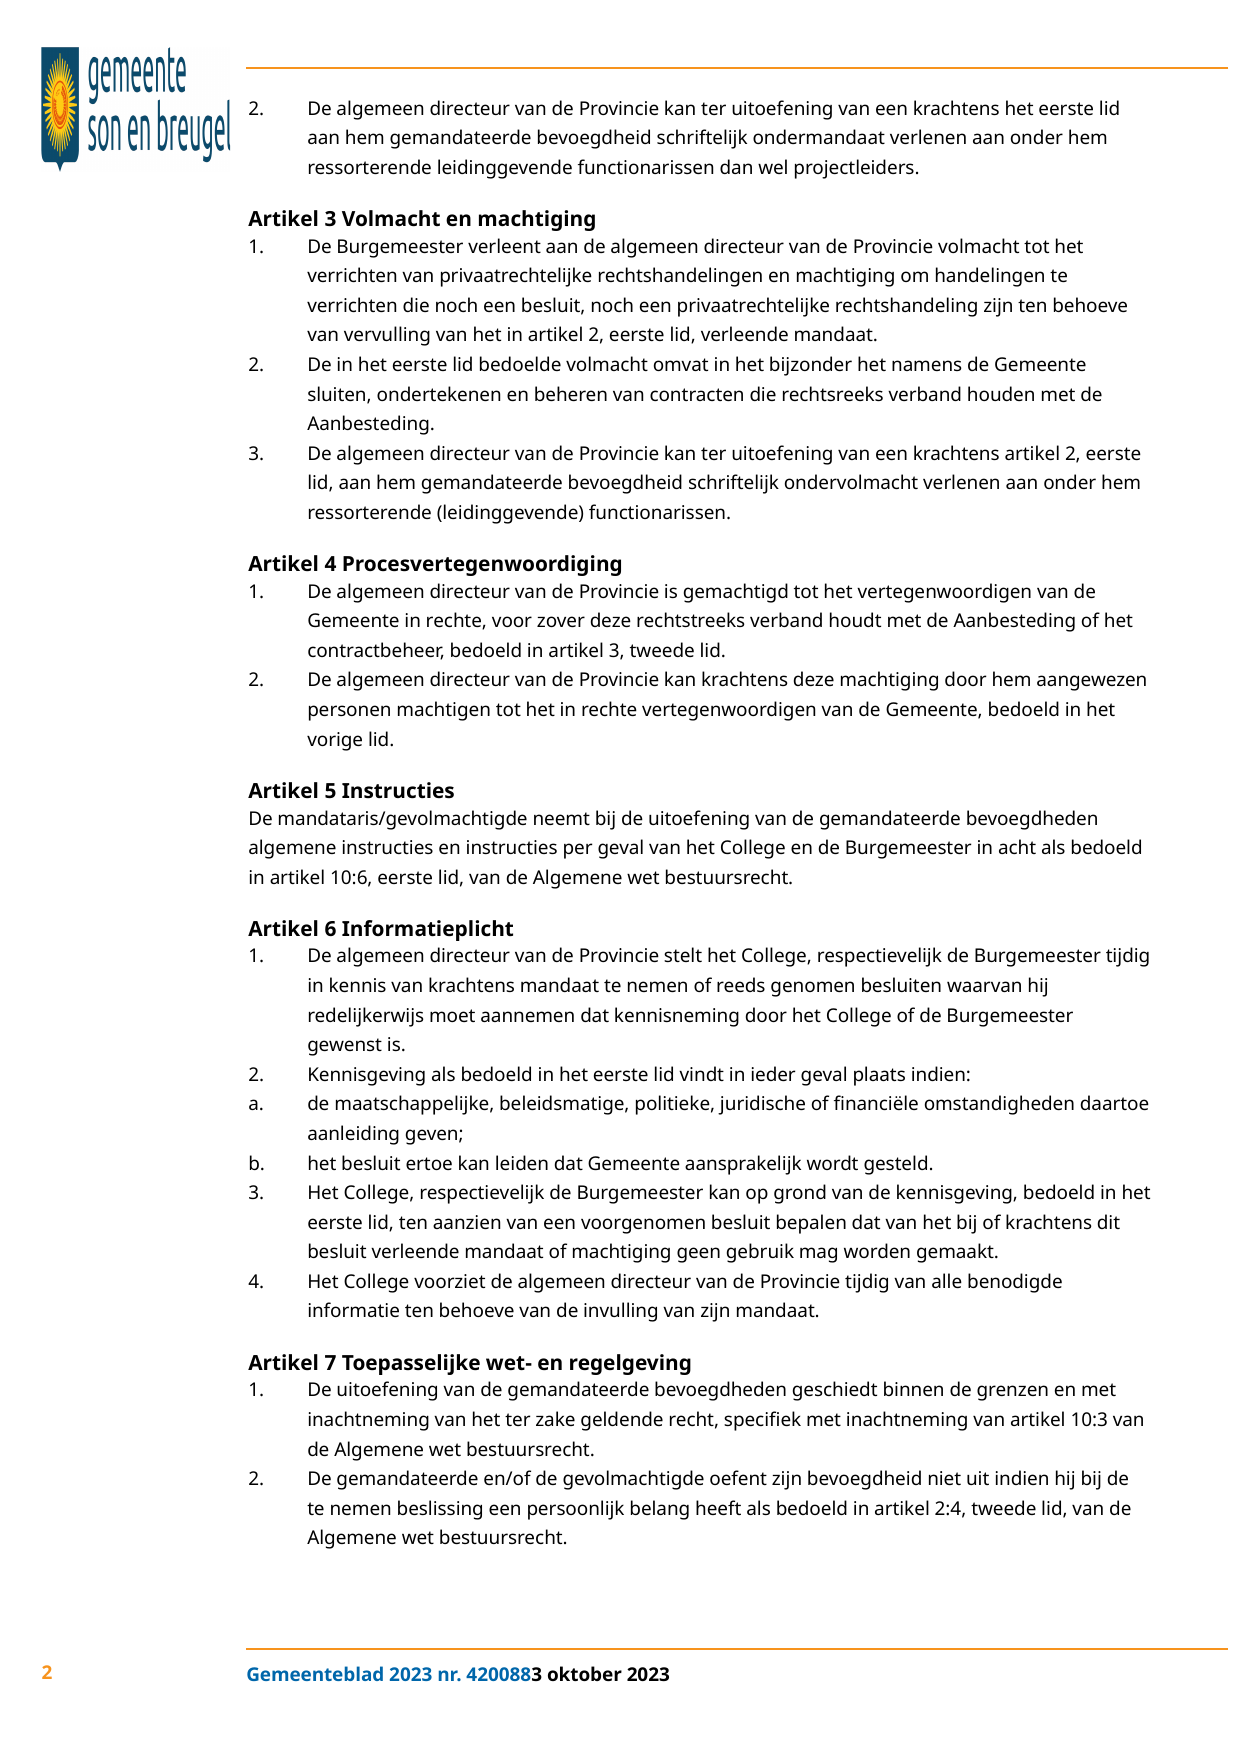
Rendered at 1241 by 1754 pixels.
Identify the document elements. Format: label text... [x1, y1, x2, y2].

list het besluit ertoe kan leiden dat Gemeente aansprakelijk wordt gesteld. [248, 1150, 1152, 1176]
text Artikel 7 Toepasselijke wet- en regelgeving [248, 1348, 1152, 1377]
text De mandataris/gevolmachtigde neemt bij de uitoefening van de gemandateerde bevoegdheden algemene instructies en instructies per geval van het College en de Burgemeester in acht als bedoeld in artikel 10:6, eerste lid, van de Algemene wet bestuursrecht. [248, 805, 1152, 889]
picture [41, 47, 231, 172]
list De algemeen directeur van de Provincie kan ter uitoefening van een krachtens artikel 2, eerste lid, aan hem gemandateerde bevoegdheid schriftelijk ondervolmacht verlenen aan onder hem ressorterende (leidinggevende) functionarissen. [248, 440, 1152, 525]
text Artikel 4 Procesvertegenwoordiging [248, 549, 1152, 578]
list De in het eerste lid bedoelde volmacht omvat in het bijzonder het namens de Gemeente sluiten, ondertekenen en beheren van contracten die rechtsreeks verband houden met de Aanbesteding. [248, 351, 1152, 436]
list De gemandateerde en/of de gevolmachtigde oefent zijn bevoegdheid niet uit indien hij bij de te nemen beslissing een persoonlijk belang heeft als bedoeld in artikel 2:4, tweede lid, van de Algemene wet bestuursrecht. [248, 1465, 1152, 1550]
list Kennisgeving als bedoeld in het eerste lid vindt in ieder geval plaats indien: [248, 1061, 1152, 1087]
list De algemeen directeur van de Provincie kan ter uitoefening van een krachtens het eerste lid aan hem gemandateerde bevoegdheid schriftelijk ondermandaat verlenen aan onder hem ressorterende leidinggevende functionarissen dan wel projectleiders. [248, 95, 1152, 180]
text Artikel 5 Instructies [248, 776, 1152, 805]
list De algemeen directeur van de Provincie is gemachtigd tot het vertegenwoordigen van de Gemeente in rechte, voor zover deze rechtstreeks verband houdt met de Aanbesteding of het contractbeheer, bedoeld in artikel 3, tweede lid. [248, 578, 1152, 663]
list De algemeen directeur van de Provincie stelt het College, respectievelijk de Burgemeester tijdig in kennis van krachtens mandaat te nemen of reeds genomen besluiten waarvan hij redelijkerwijs moet aannemen dat kennisneming door het College of de Burgemeester gewenst is. [248, 943, 1152, 1057]
list De uitoefening van de gemandateerde bevoegdheden geschiedt binnen de grenzen en met inachtneming van het ter zake geldende recht, specifiek met inachtneming van artikel 10:3 van de Algemene wet bestuursrecht. [248, 1377, 1152, 1461]
list De Burgemeester verleent aan de algemeen directeur van de Provincie volmacht tot het verrichten van privaatrechtelijke rechtshandelingen en machtiging om handelingen te verrichten die noch een besluit, noch een privaatrechtelijke rechtshandeling zijn ten behoeve van vervulling van het in artikel 2, eerste lid, verleende mandaat. [248, 233, 1152, 347]
list de maatschappelijke, beleidsmatige, politieke, juridische of financiële omstandigheden daartoe aanleiding geven; [248, 1091, 1152, 1146]
text Artikel 6 Informatieplicht [248, 914, 1152, 943]
list Het College voorziet de algemeen directeur van de Provincie tijdig van alle benodigde informatie ten behoeve van de invulling van zijn mandaat. [248, 1268, 1152, 1323]
text Artikel 3 Volmacht en machtiging [248, 204, 1152, 233]
list De algemeen directeur van de Provincie kan krachtens deze machtiging door hem aangewezen personen machtigen tot het in rechte vertegenwoordigen van de Gemeente, bedoeld in het vorige lid. [248, 667, 1152, 752]
list Het College, respectievelijk de Burgemeester kan op grond van de kennisgeving, bedoeld in het eerste lid, ten aanzien van een voorgenomen besluit bepalen dat van het bij of krachtens dit besluit verleende mandaat of machtiging geen gebruik mag worden gemaakt. [248, 1179, 1152, 1264]
